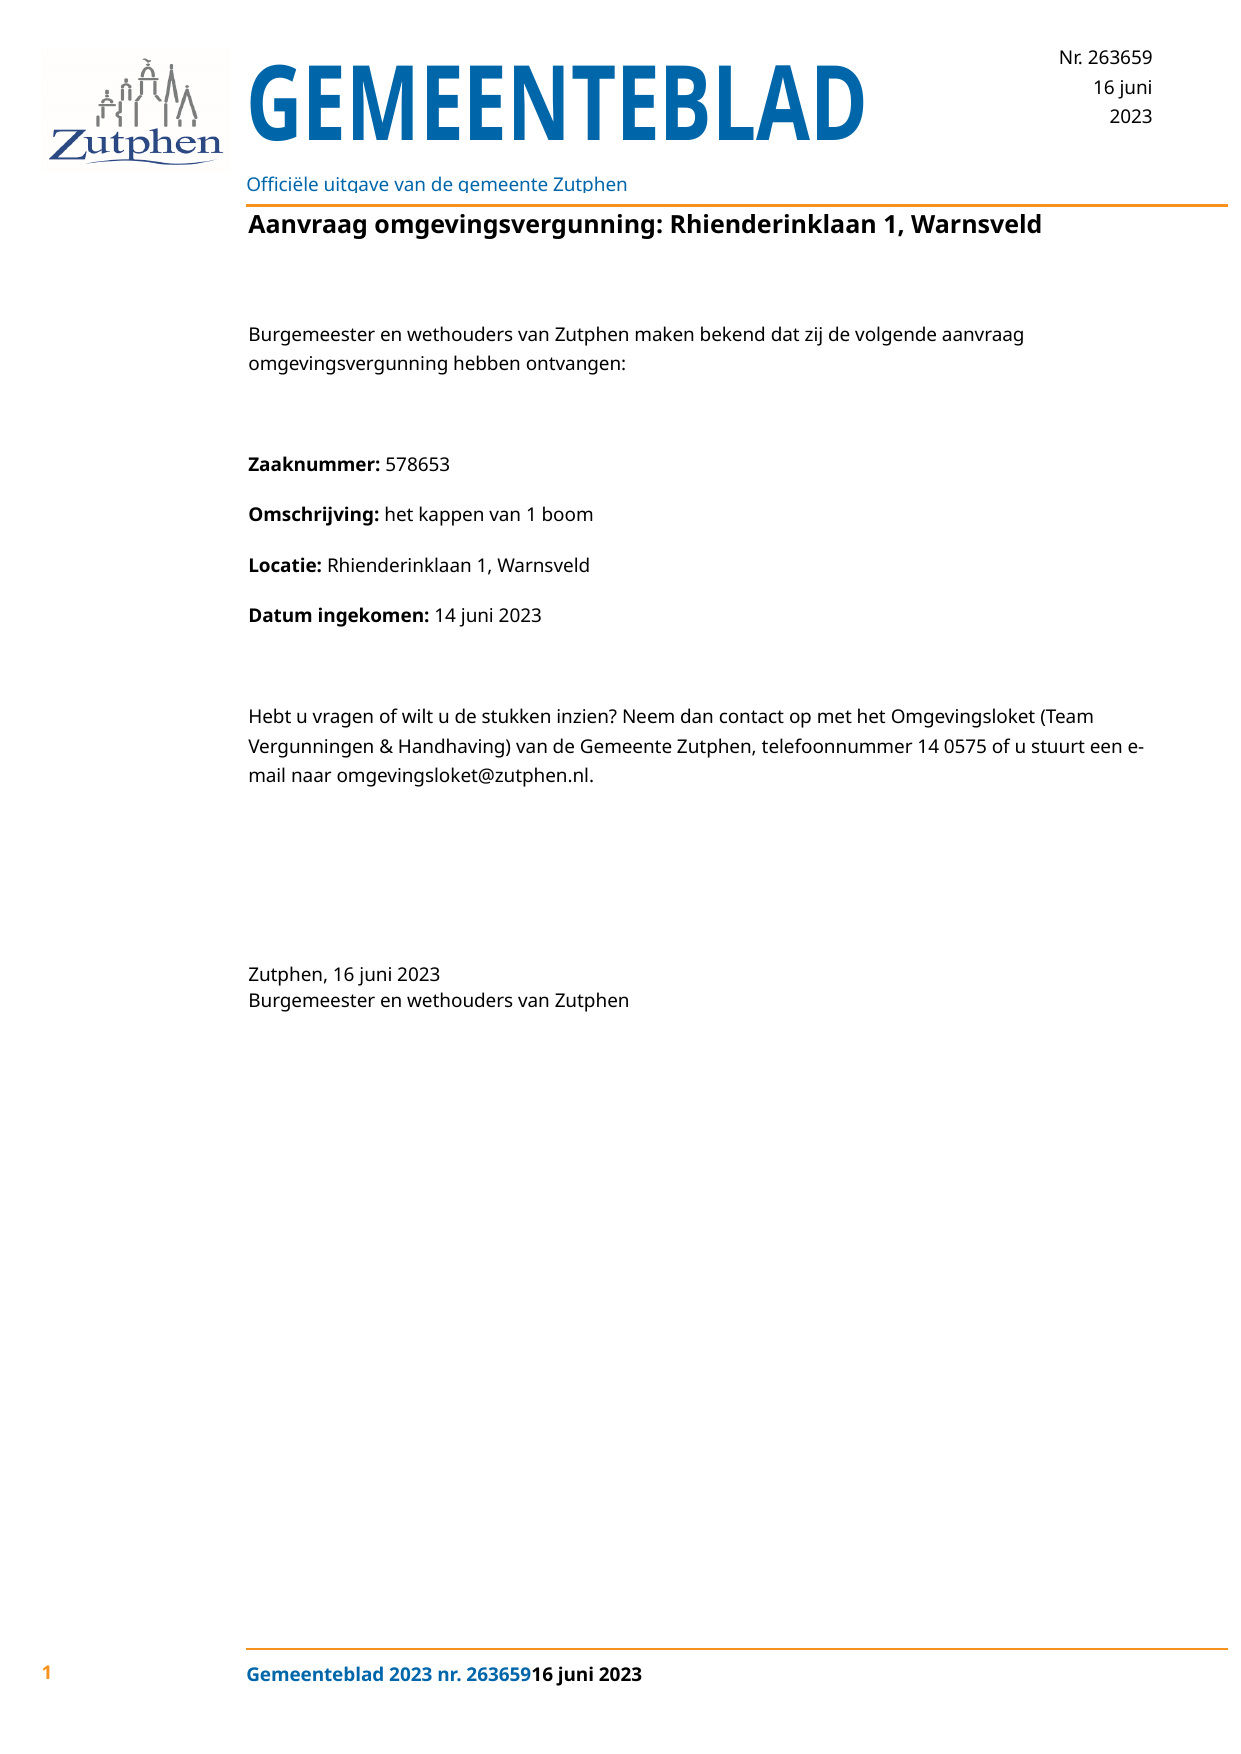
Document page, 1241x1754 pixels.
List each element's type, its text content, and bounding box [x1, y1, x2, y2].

text Locatie: Rhienderinklaan 1, Warnsveld [248, 552, 1152, 578]
text Burgemeester en wethouders van Zutphen [248, 987, 1152, 1013]
text Burgemeester en wethouders van Zutphen maken bekend dat zij de volgende aanvraag omgevingsvergunning hebben ontvangen: [248, 321, 1152, 376]
text Zutphen, 16 juni 2023 [248, 961, 1152, 987]
text Zaaknummer: 578653 [248, 451, 1152, 477]
picture [41, 47, 231, 172]
text Datum ingekomen: 14 juni 2023 [248, 602, 1152, 628]
text Aanvraag omgevingsvergunning: Rhienderinklaan 1, Warnsveld [248, 207, 1152, 241]
text Hebt u vragen of wilt u de stukken inzien? Neem dan contact op met het Omgevingsloket (Team Vergunningen & Handhaving) van de Gemeente Zutphen, telefoonnummer 14 0575 of u stuurt een e-mail naar omgevingsloket@zutphen.nl. [248, 703, 1152, 788]
text Omschrijving: het kappen van 1 boom [248, 502, 1152, 527]
